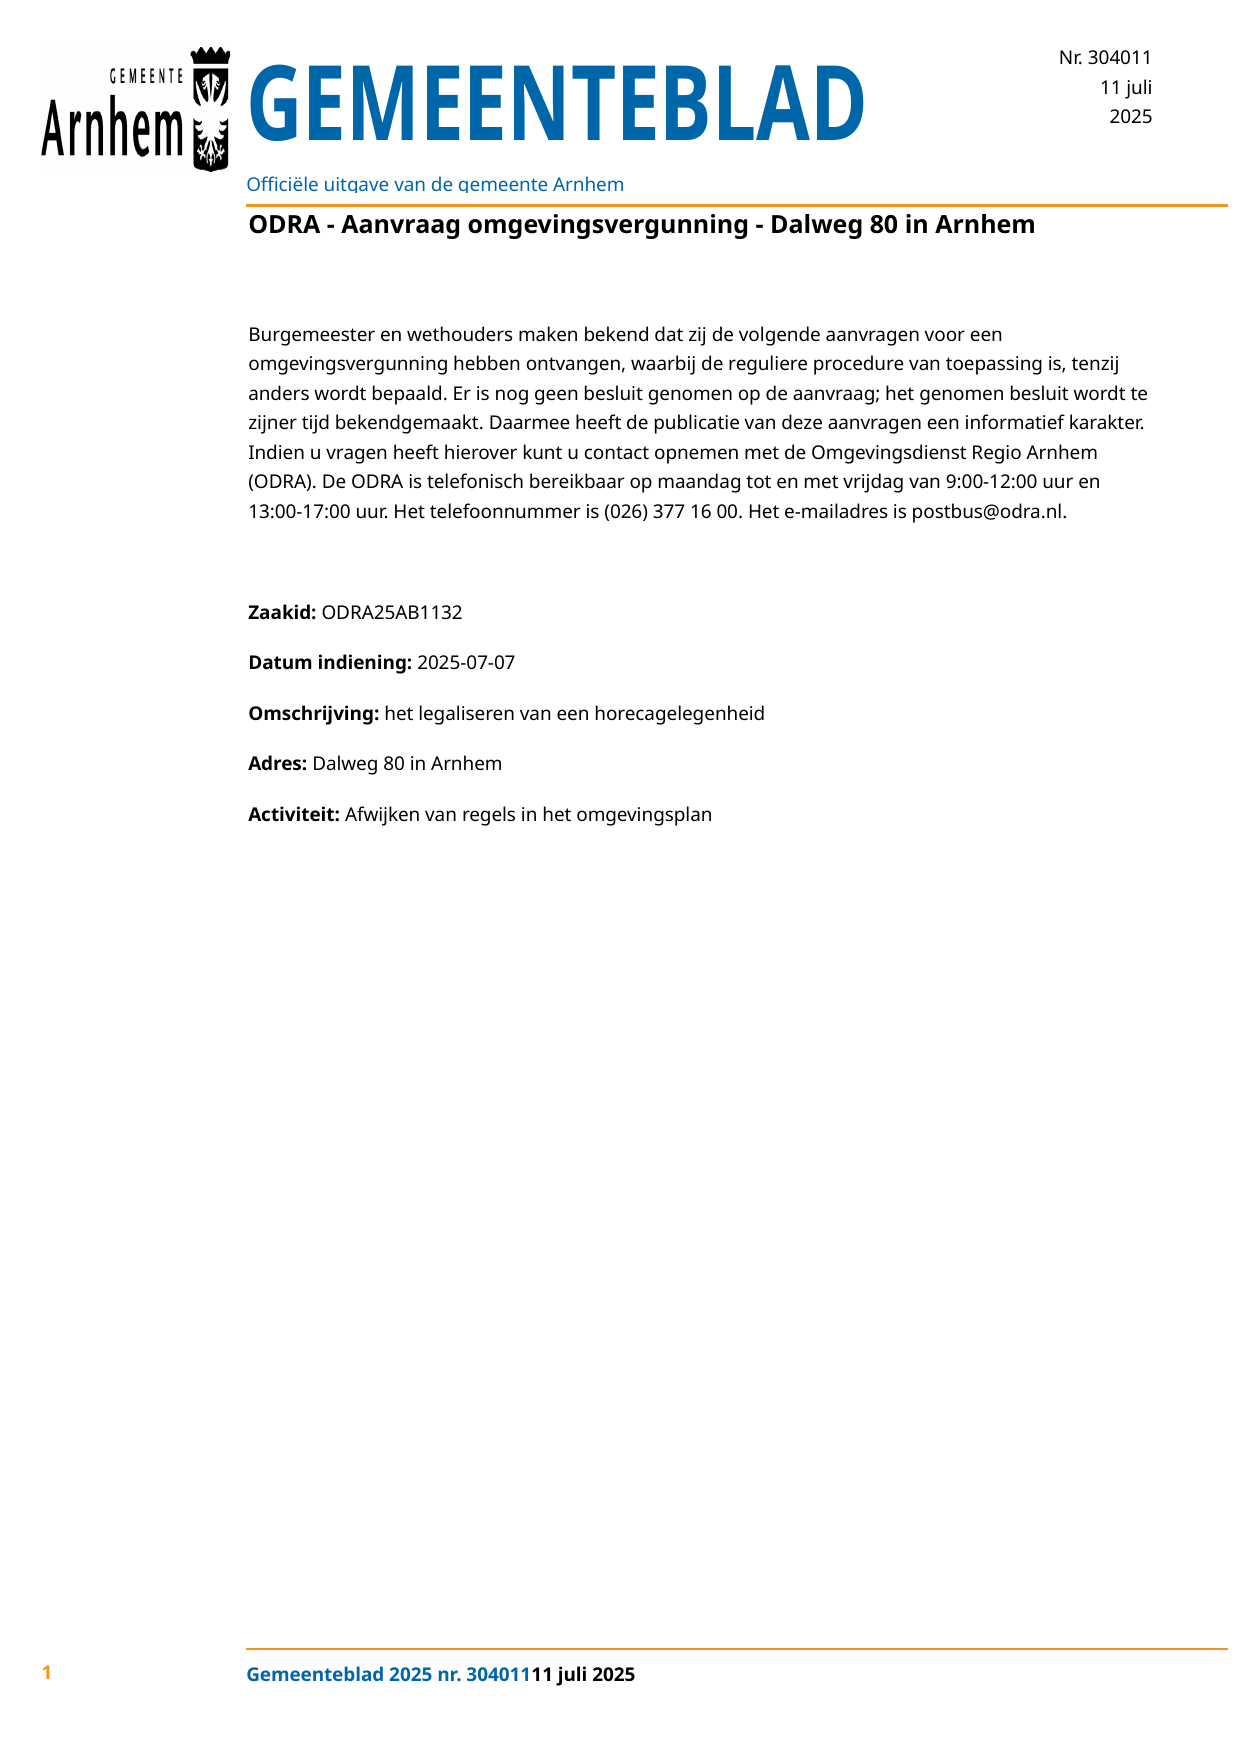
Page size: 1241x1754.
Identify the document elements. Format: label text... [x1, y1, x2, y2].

text Activiteit: Afwijken van regels in het omgevingsplan [248, 801, 1152, 826]
picture [41, 47, 231, 172]
text Burgemeester en wethouders maken bekend dat zij de volgende aanvragen voor een omgevingsvergunning hebben ontvangen, waarbij de reguliere procedure van toepassing is, tenzij anders wordt bepaald. Er is nog geen besluit genomen op de aanvraag; het genomen besluit wordt te zijner tijd bekendgemaakt. Daarmee heeft de publicatie van deze aanvragen een informatief karakter. Indien u vragen heeft hierover kunt u contact opnemen met de Omgevingsdienst Regio Arnhem (ODRA). De ODRA is telefonisch bereikbaar op maandag tot en met vrijdag van 9:00-12:00 uur en 13:00-17:00 uur. Het telefoonnummer is (026) 377 16 00. Het e-mailadres is postbus@odra.nl. [248, 321, 1152, 524]
text Adres: Dalweg 80 in Arnhem [248, 750, 1152, 776]
text Omschrijving: het legaliseren van een horecagelegenheid [248, 700, 1152, 726]
text Datum indiening: 2025-07-07 [248, 649, 1152, 675]
text Zaakid: ODRA25AB1132 [248, 599, 1152, 625]
text ODRA - Aanvraag omgevingsvergunning - Dalweg 80 in Arnhem [248, 207, 1152, 241]
